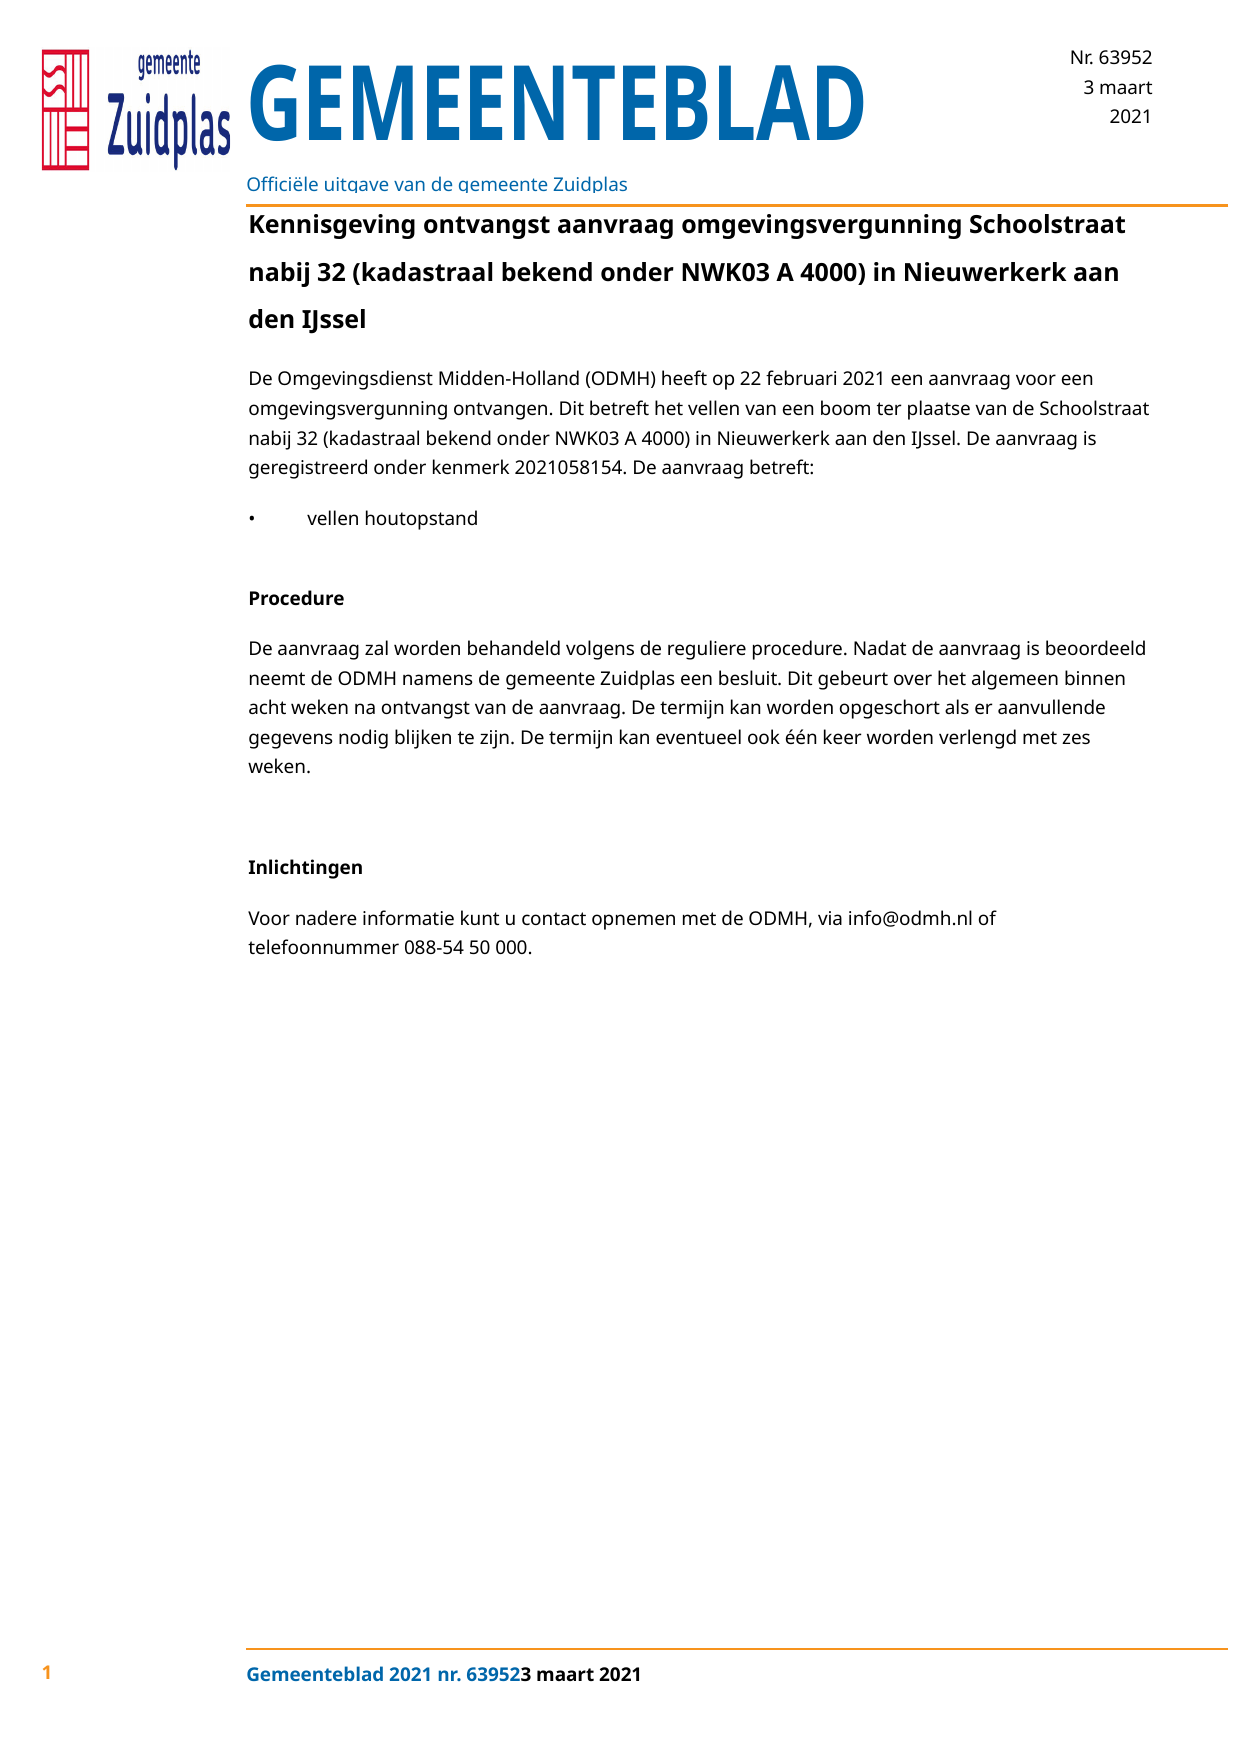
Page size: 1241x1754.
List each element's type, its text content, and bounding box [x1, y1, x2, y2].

list vellen houtopstand [248, 505, 1152, 530]
text Voor nadere informatie kunt u contact opnemen met de ODMH, via info@odmh.nl of telefoonnummer 088-54 50 000. [248, 905, 1152, 960]
text De Omgevingsdienst Midden-Holland (ODMH) heeft op 22 februari 2021 een aanvraag voor een omgevingsvergunning ontvangen. Dit betreft het vellen van een boom ter plaatse van de Schoolstraat nabij 32 (kadastraal bekend onder NWK03 A 4000) in Nieuwerkerk aan den IJssel. De aanvraag is geregistreerd onder kenmerk 2021058154. De aanvraag betreft: [248, 366, 1152, 480]
text Inlichtingen [248, 854, 1152, 880]
picture [41, 47, 231, 172]
text Procedure [248, 585, 1152, 610]
text De aanvraag zal worden behandeld volgens de reguliere procedure. Nadat de aanvraag is beoordeeld neemt de ODMH namens de gemeente Zuidplas een besluit. Dit gebeurt over het algemeen binnen acht weken na ontvangst van de aanvraag. De termijn kan worden opgeschort als er aanvullende gegevens nodig blijken te zijn. De termijn kan eventueel ook één keer worden verlengd met zes weken. [248, 635, 1152, 779]
text Kennisgeving ontvangst aanvraag omgevingsvergunning Schoolstraat nabij 32 (kadastraal bekend onder NWK03 A 4000) in Nieuwerkerk aan den IJssel [248, 207, 1152, 336]
